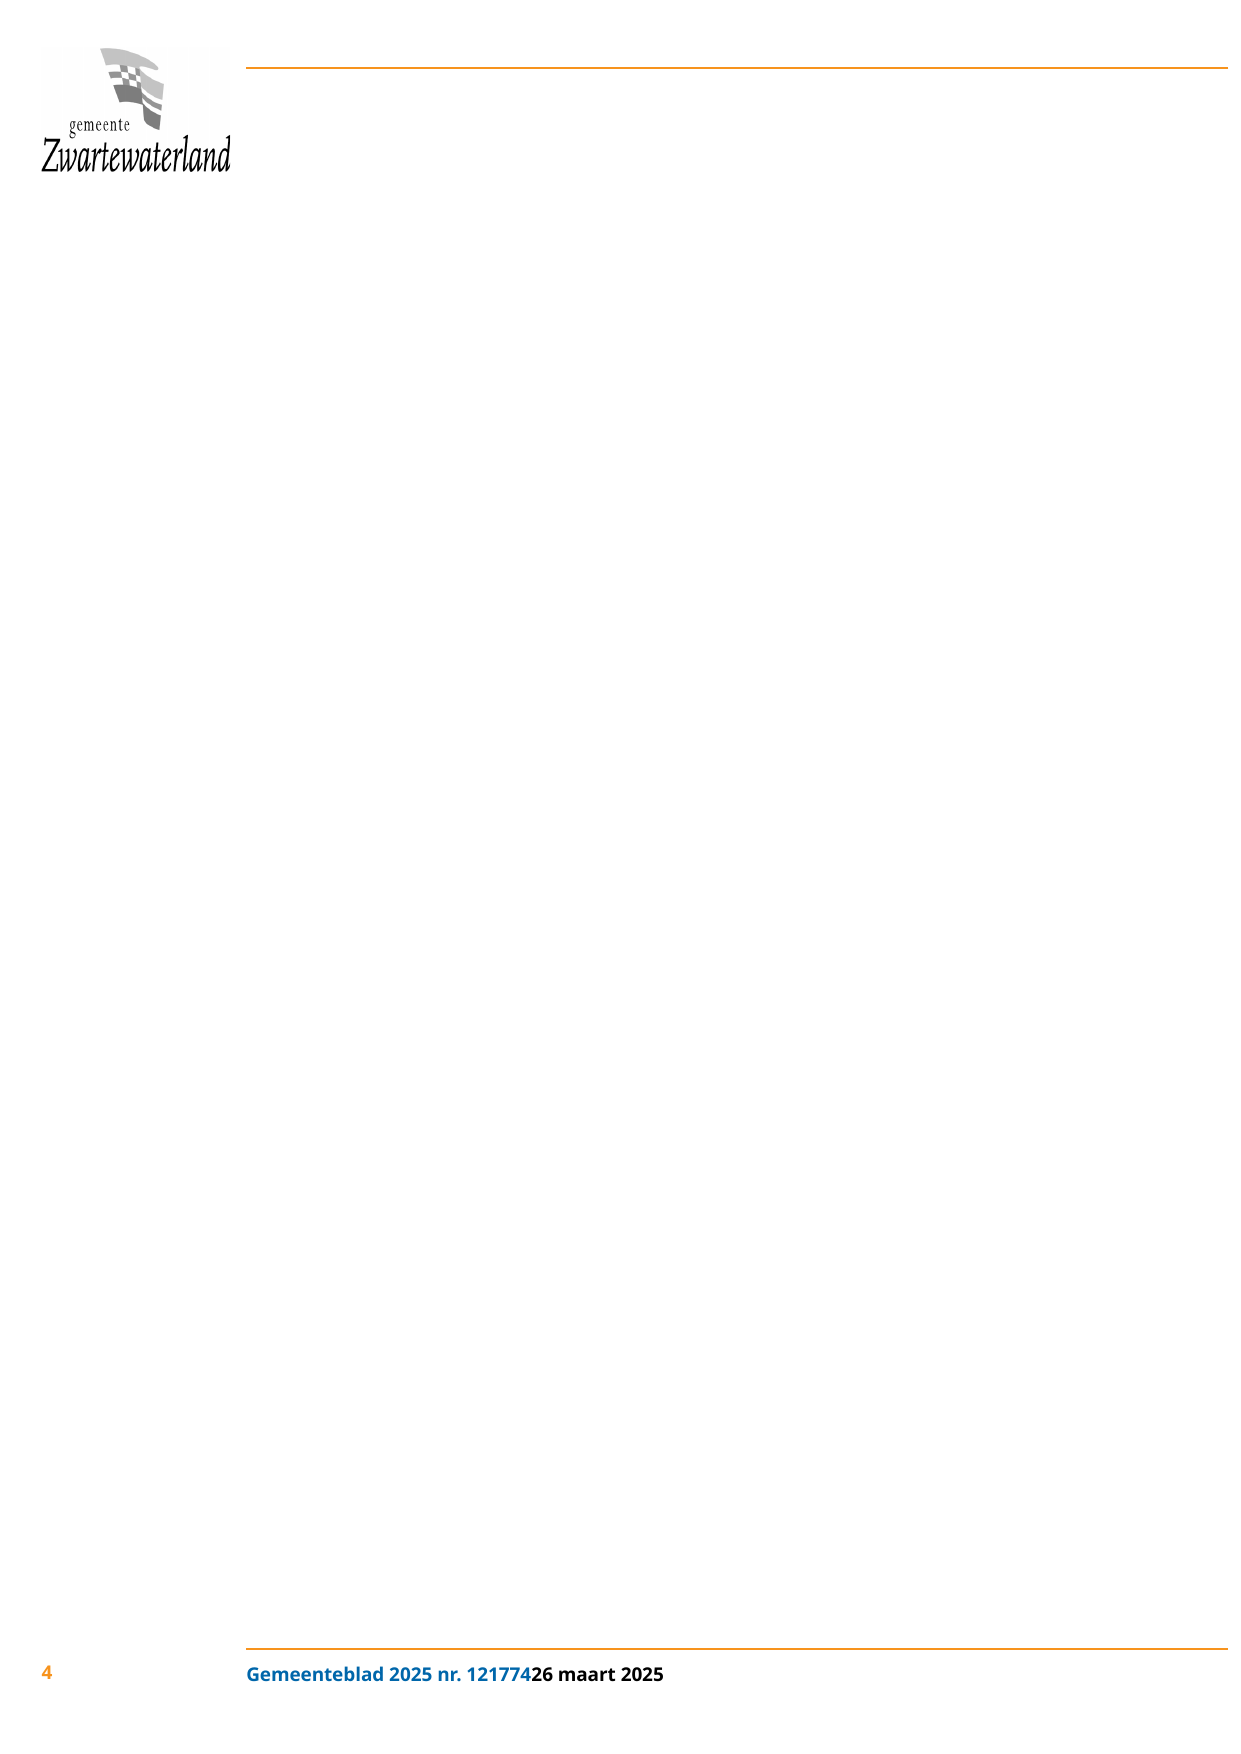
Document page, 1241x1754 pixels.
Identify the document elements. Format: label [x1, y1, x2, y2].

picture [41, 47, 231, 172]
